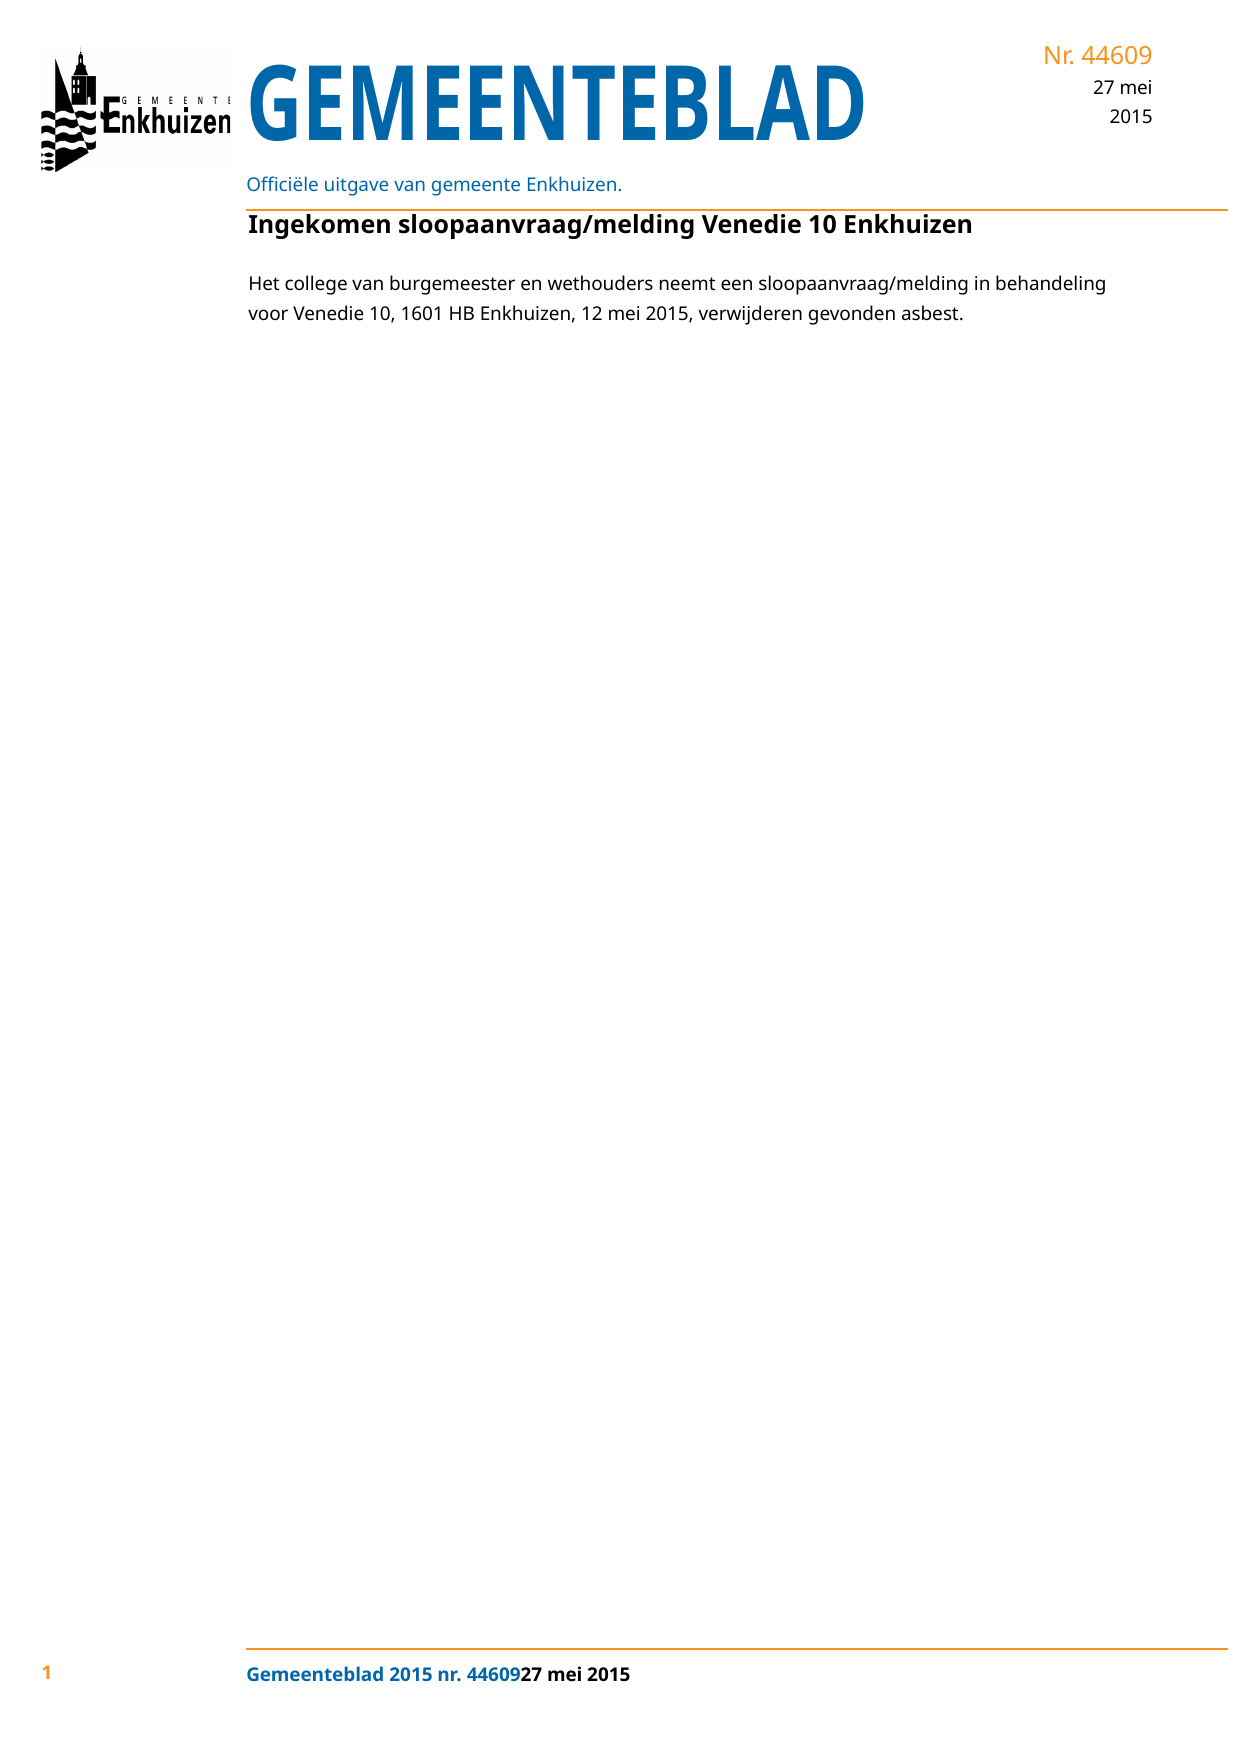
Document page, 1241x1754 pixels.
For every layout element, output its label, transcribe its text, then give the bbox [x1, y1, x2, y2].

text Het college van burgemeester en wethouders neemt een sloopaanvraag/melding in behandeling voor Venedie 10, 1601 HB Enkhuizen, 12 mei 2015, verwijderen gevonden asbest. [248, 270, 1152, 326]
picture [41, 47, 231, 172]
text Ingekomen sloopaanvraag/melding Venedie 10 Enkhuizen [248, 211, 1152, 241]
